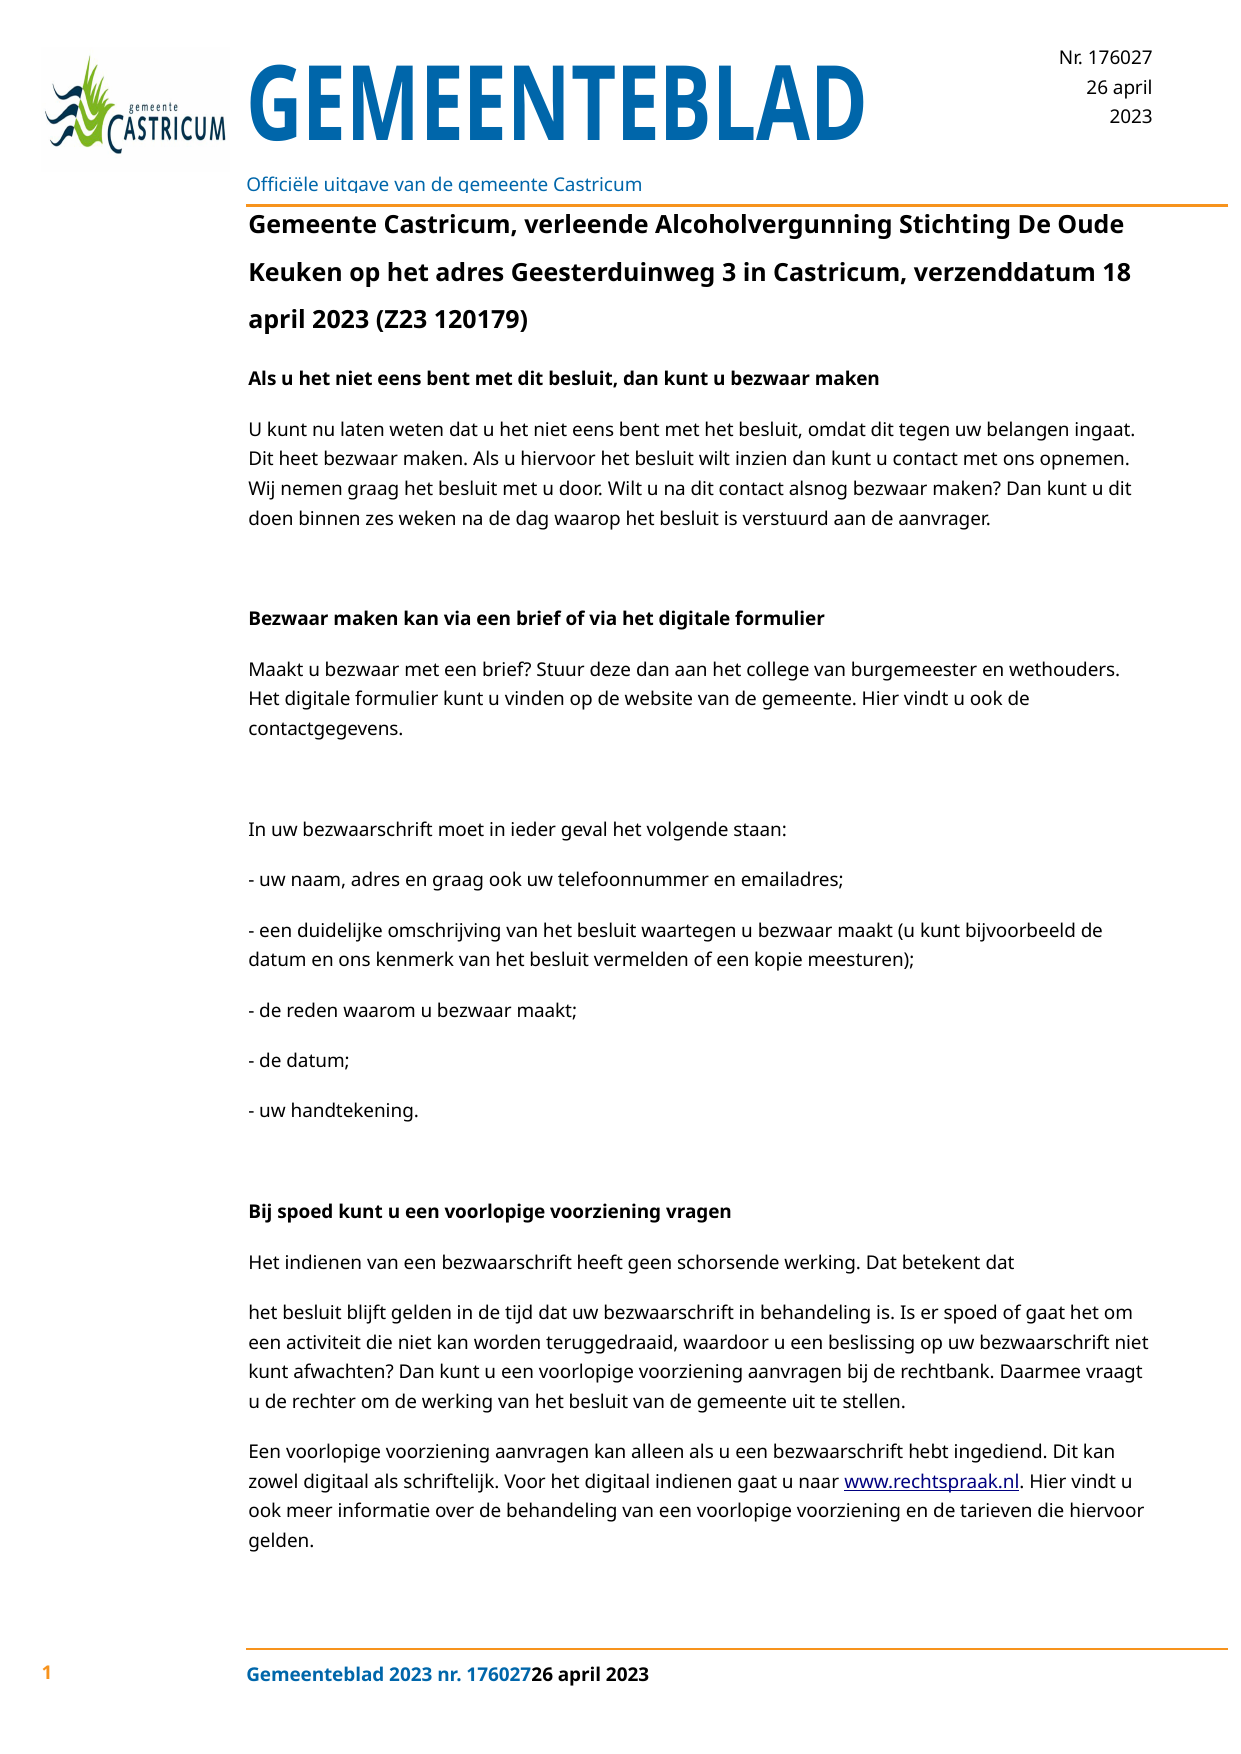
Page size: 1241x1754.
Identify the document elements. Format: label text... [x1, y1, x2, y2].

text Maakt u bezwaar met een brief? Stuur deze dan aan het college van burgemeester en wethouders. Het digitale formulier kunt u vinden op de website van de gemeente. Hier vindt u ook de contactgegevens. [248, 656, 1152, 741]
text Het indienen van een bezwaarschrift heeft geen schorsende werking. Dat betekent dat [248, 1249, 1152, 1274]
text - een duidelijke omschrijving van het besluit waartegen u bezwaar maakt (u kunt bijvoorbeeld de datum en ons kenmerk van het besluit vermelden of een kopie meesturen); [248, 917, 1152, 972]
picture [41, 47, 231, 172]
text In uw bezwaarschrift moet in ieder geval het volgende staan: [248, 816, 1152, 842]
text Bezwaar maken kan via een brief of via het digitale formulier [248, 606, 1152, 631]
text - uw naam, adres en graag ook uw telefoonnummer en emailadres; [248, 866, 1152, 892]
text het besluit blijft gelden in de tijd dat uw bezwaarschrift in behandeling is. Is er spoed of gaat het om een activiteit die niet kan worden teruggedraaid, waardoor u een beslissing op uw bezwaarschrift niet kunt afwachten? Dan kunt u een voorlopige voorziening aanvragen bij de rechtbank. Daarmee vraagt u de rechter om de werking van het besluit van de gemeente uit te stellen. [248, 1299, 1152, 1414]
text Als u het niet eens bent met dit besluit, dan kunt u bezwaar maken [248, 366, 1152, 391]
text Bij spoed kunt u een voorlopige voorziening vragen [248, 1198, 1152, 1224]
text Een voorlopige voorziening aanvragen kan alleen als u een bezwaarschrift hebt ingediend. Dit kan zowel digitaal als schriftelijk. Voor het digitaal indienen gaat u naar www.rechtspraak.nl. Hier vindt u ook meer informatie over de behandeling van een voorlopige voorziening en de tarieven die hiervoor gelden. [248, 1438, 1152, 1553]
text - uw handtekening. [248, 1098, 1152, 1123]
text - de reden waarom u bezwaar maakt; [248, 997, 1152, 1022]
text - de datum; [248, 1047, 1152, 1073]
text Gemeente Castricum, verleende Alcoholvergunning Stichting De Oude Keuken op het adres Geesterduinweg 3 in Castricum, verzenddatum 18 april 2023 (Z23 120179) [248, 207, 1152, 336]
text U kunt nu laten weten dat u het niet eens bent met het besluit, omdat dit tegen uw belangen ingaat. Dit heet bezwaar maken. Als u hiervoor het besluit wilt inzien dan kunt u contact met ons opnemen. Wij nemen graag het besluit met u door. Wilt u na dit contact alsnog bezwaar maken? Dan kunt u dit doen binnen zes weken na de dag waarop het besluit is verstuurd aan de aanvrager. [248, 416, 1152, 530]
